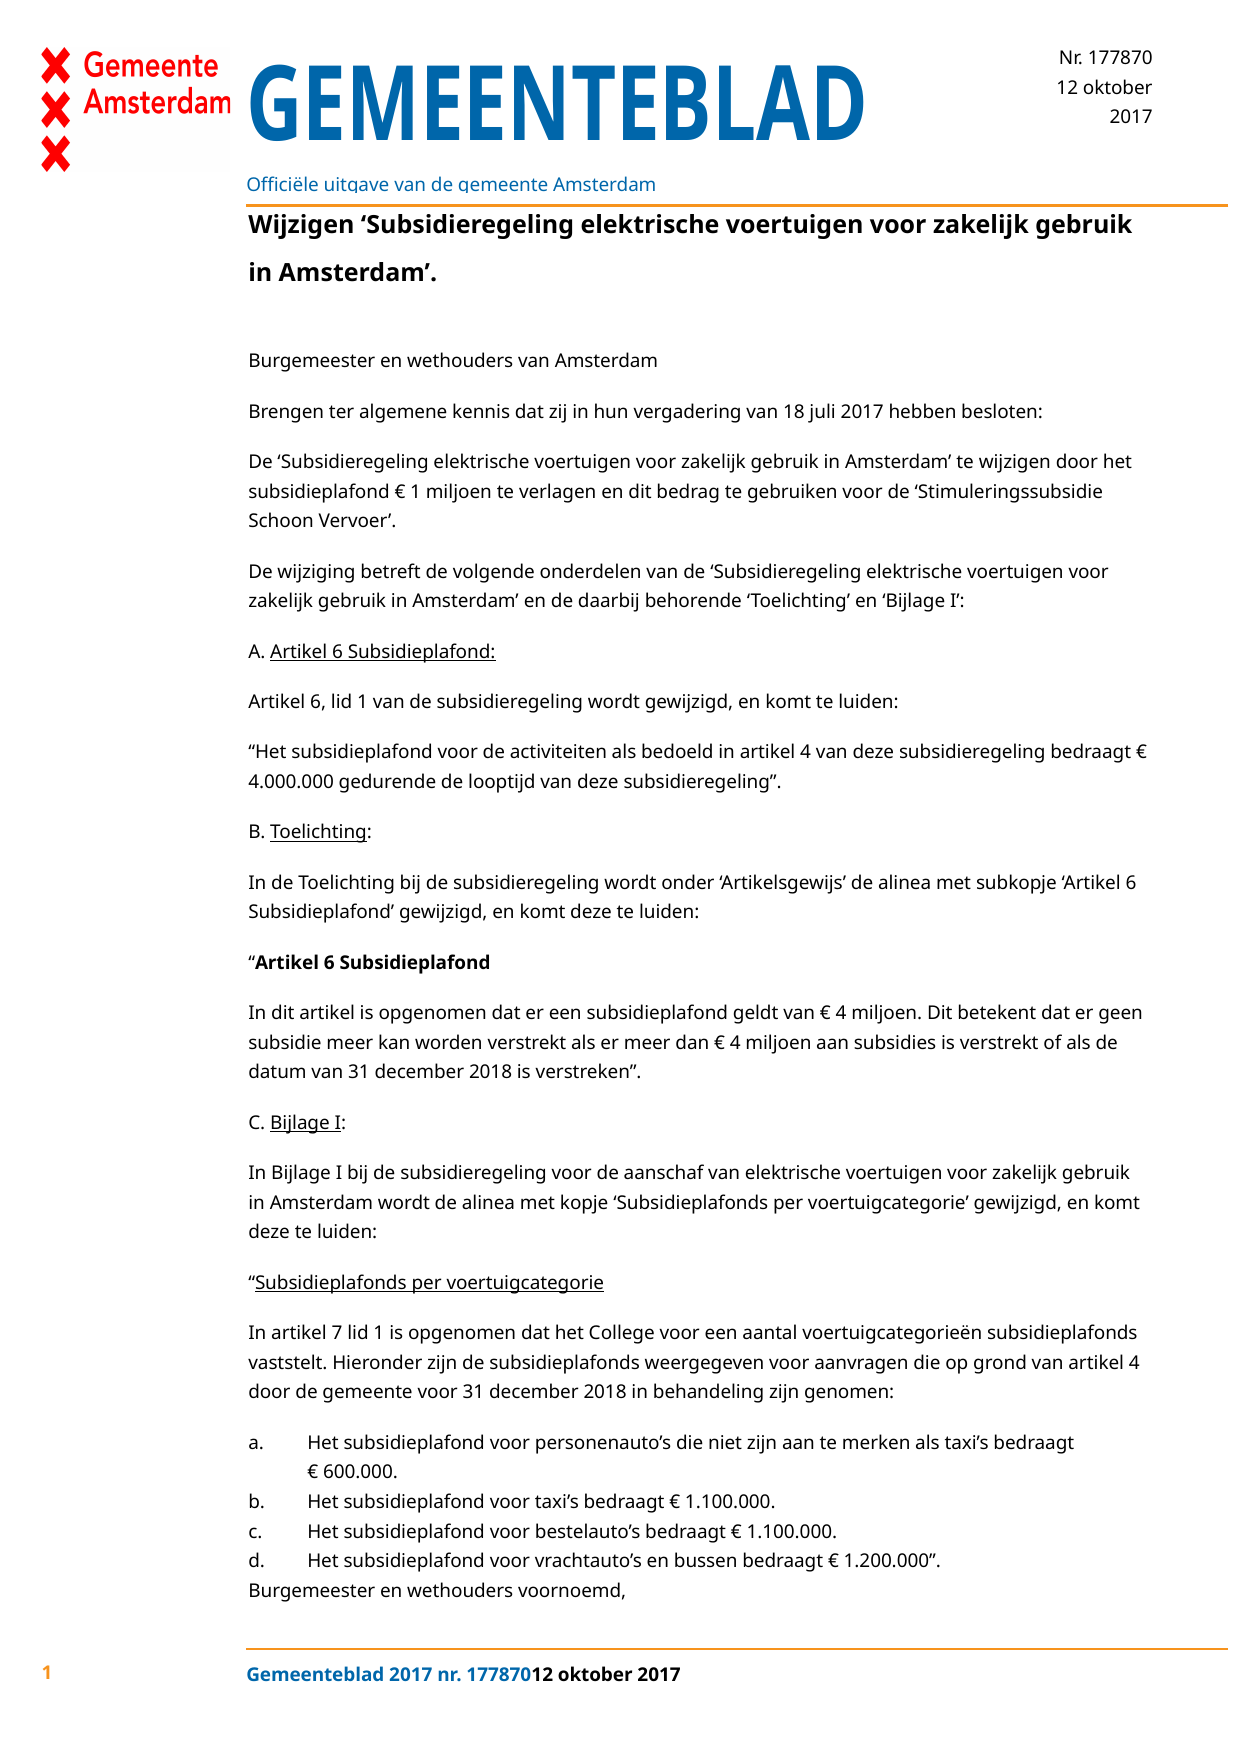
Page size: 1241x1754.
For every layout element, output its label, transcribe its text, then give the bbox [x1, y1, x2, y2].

text Burgemeester en wethouders van Amsterdam [248, 347, 1152, 373]
list Het subsidieplafond voor personenauto’s die niet zijn aan te merken als taxi’s bedraagt € 600.000. [248, 1429, 1152, 1484]
picture [41, 47, 231, 172]
text “Het subsidieplafond voor de activiteiten als bedoeld in artikel 4 van deze subsidieregeling bedraagt € 4.000.000 gedurende de looptijd van deze subsidieregeling”. [248, 739, 1152, 794]
text De ‘Subsidieregeling elektrische voertuigen voor zakelijk gebruik in Amsterdam’ te wijzigen door het subsidieplafond € 1 miljoen te verlagen en dit bedrag te gebruiken voor de ‘Stimuleringssubsidie Schoon Vervoer’. [248, 448, 1152, 533]
text In dit artikel is opgenomen dat er een subsidieplafond geldt van € 4 miljoen. Dit betekent dat er geen subsidie meer kan worden verstrekt als er meer dan € 4 miljoen aan subsidies is verstrekt of als de datum van 31 december 2018 is verstreken”. [248, 999, 1152, 1084]
text “Artikel 6 Subsidieplafond [248, 949, 1152, 975]
list Het subsidieplafond voor vrachtauto’s en bussen bedraagt € 1.200.000”. [248, 1547, 1152, 1573]
text De wijziging betreft de volgende onderdelen van de ‘Subsidieregeling elektrische voertuigen voor zakelijk gebruik in Amsterdam’ en de daarbij behorende ‘Toelichting’ en ‘Bijlage I’: [248, 558, 1152, 613]
text In artikel 7 lid 1 is opgenomen dat het College voor een aantal voertuigcategorieën subsidieplafonds vaststelt. Hieronder zijn de subsidieplafonds weergegeven voor aanvragen die op grond van artikel 4 door de gemeente voor 31 december 2018 in behandeling zijn genomen: [248, 1319, 1152, 1404]
text Brengen ter algemene kennis dat zij in hun vergadering van 18 juli 2017 hebben besloten: [248, 398, 1152, 424]
text In de Toelichting bij de subsidieregeling wordt onder ‘Artikelsgewijs’ de alinea met subkopje ‘Artikel 6 Subsidieplafond’ gewijzigd, en komt deze te luiden: [248, 869, 1152, 924]
text In Bijlage I bij de subsidieregeling voor de aanschaf van elektrische voertuigen voor zakelijk gebruik in Amsterdam wordt de alinea met kopje ‘Subsidieplafonds per voertuigcategorie’ gewijzigd, en komt deze te luiden: [248, 1159, 1152, 1244]
text A. Artikel 6 Subsidieplafond: [248, 638, 1152, 664]
text Artikel 6, lid 1 van de subsidieregeling wordt gewijzigd, en komt te luiden: [248, 688, 1152, 714]
list Het subsidieplafond voor taxi’s bedraagt € 1.100.000. [248, 1488, 1152, 1514]
text “Subsidieplafonds per voertuigcategorie [248, 1269, 1152, 1295]
text C. Bijlage I: [248, 1109, 1152, 1135]
text Wijzigen ‘Subsidieregeling elektrische voertuigen voor zakelijk gebruik in Amsterdam’. [248, 207, 1152, 288]
text B. Toelichting: [248, 819, 1152, 844]
text Burgemeester en wethouders voornoemd, [248, 1577, 1152, 1603]
list Het subsidieplafond voor bestelauto’s bedraagt € 1.100.000. [248, 1518, 1152, 1544]
